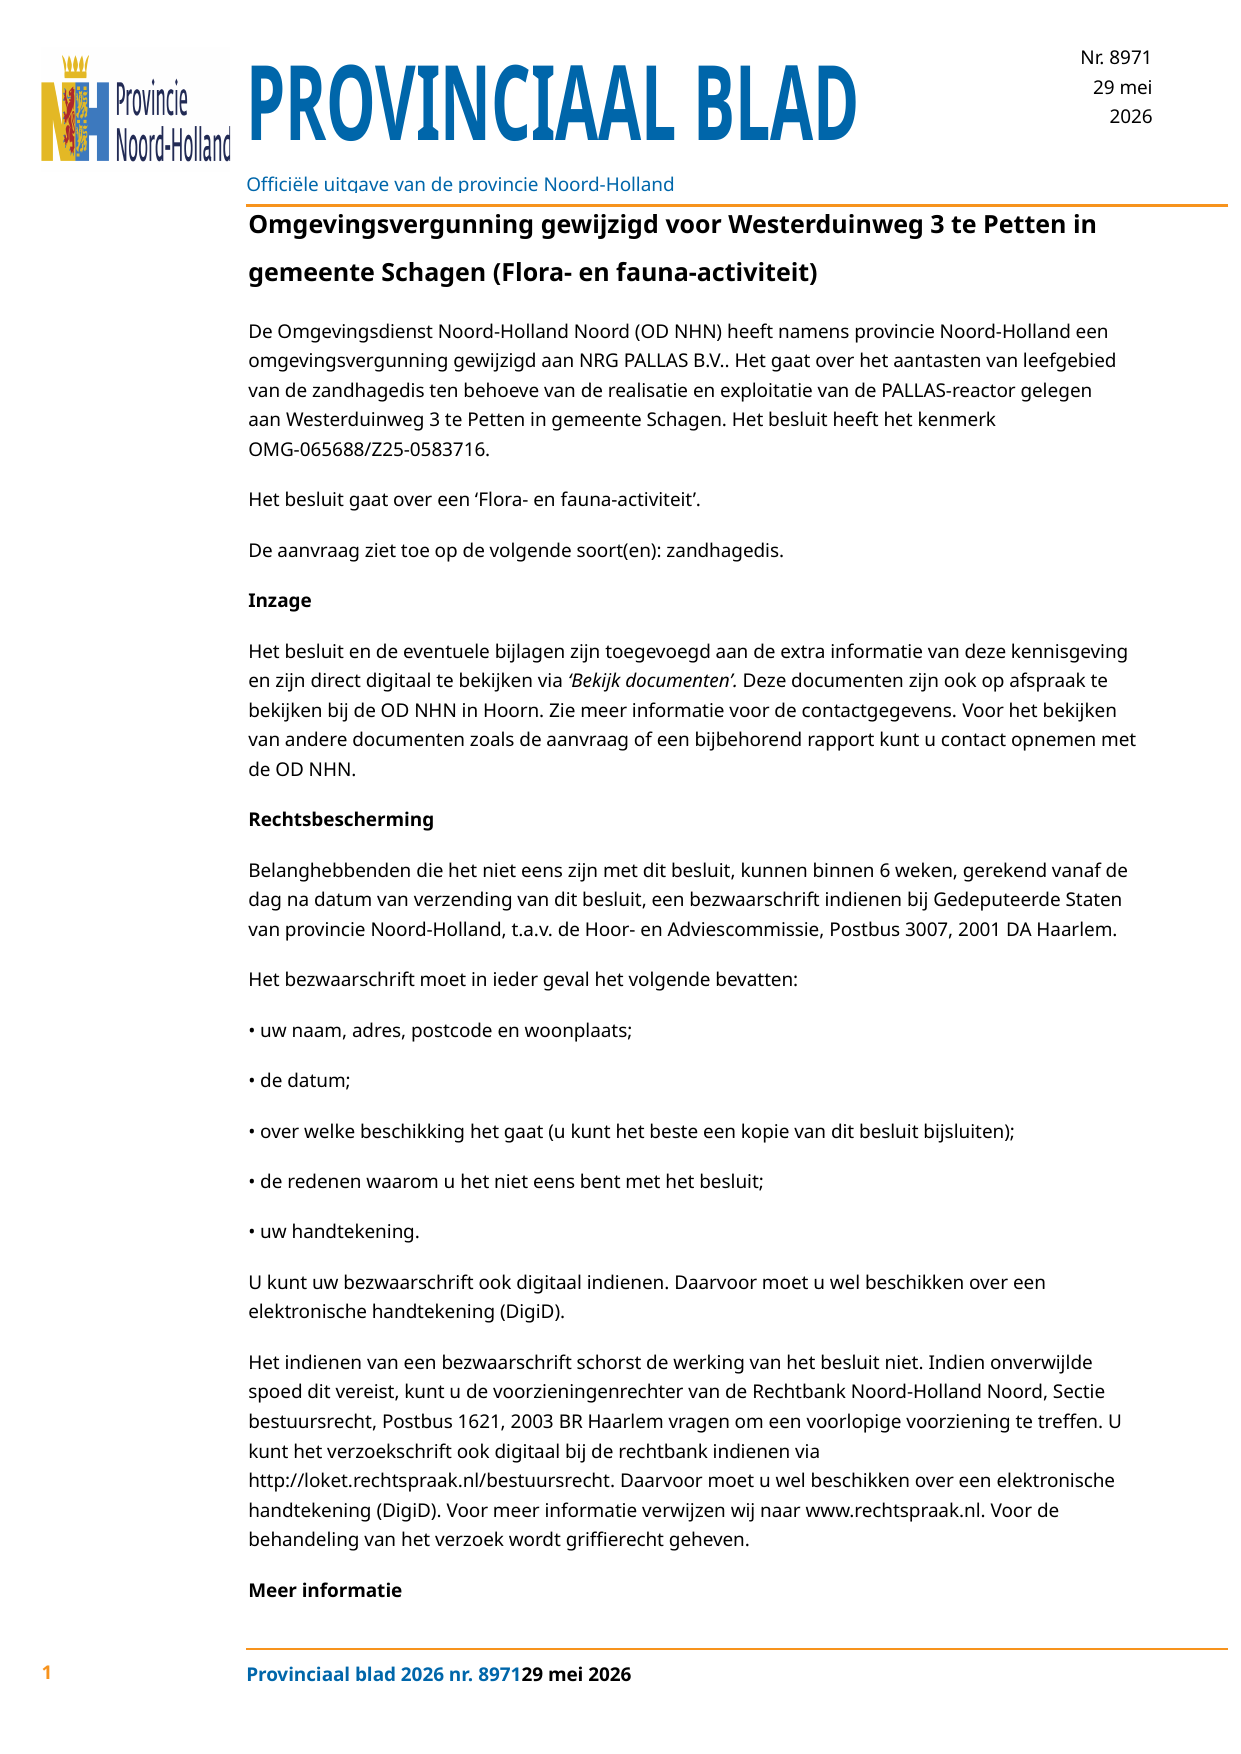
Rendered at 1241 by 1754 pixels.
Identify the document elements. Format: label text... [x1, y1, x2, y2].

text Rechtsbescherming [248, 807, 1152, 832]
text • de redenen waarom u het niet eens bent met het besluit; [248, 1168, 1152, 1194]
picture [41, 47, 231, 172]
text Het bezwaarschrift moet in ieder geval het volgende bevatten: [248, 967, 1152, 992]
text • over welke beschikking het gaat (u kunt het beste een kopie van dit besluit bijsluiten); [248, 1118, 1152, 1144]
text Het besluit en de eventuele bijlagen zijn toegevoegd aan de extra informatie van deze kennisgeving en zijn direct digitaal te bekijken via ‘Bekijk documenten’. Deze documenten zijn ook op afspraak te bekijken bij de OD NHN in Hoorn. Zie meer informatie voor de contactgegevens. Voor het bekijken van andere documenten zoals de aanvraag of een bijbehorend rapport kunt u contact opnemen met de OD NHN. [248, 638, 1152, 782]
text Inzage [248, 587, 1152, 613]
text Het besluit gaat over een ‘Flora- en fauna-activiteit’. [248, 487, 1152, 512]
text De aanvraag ziet toe op de volgende soort(en): zandhagedis. [248, 537, 1152, 563]
text Het indienen van een bezwaarschrift schorst de werking van het besluit niet. Indien onverwijlde spoed dit vereist, kunt u de voorzieningenrechter van de Rechtbank Noord-Holland Noord, Sectie bestuursrecht, Postbus 1621, 2003 BR Haarlem vragen om een voorlopige voorziening te treffen. U kunt het verzoekschrift ook digitaal bij de rechtbank indienen via http://loket.rechtspraak.nl/bestuursrecht. Daarvoor moet u wel beschikken over een elektronische handtekening (DigiD). Voor meer informatie verwijzen wij naar www.rechtspraak.nl. Voor de behandeling van het verzoek wordt griffierecht geheven. [248, 1349, 1152, 1552]
text Belanghebbenden die het niet eens zijn met dit besluit, kunnen binnen 6 weken, gerekend vanaf de dag na datum van verzending van dit besluit, een bezwaarschrift indienen bij Gedeputeerde Staten van provincie Noord-Holland, t.a.v. de Hoor- en Adviescommissie, Postbus 3007, 2001 DA Haarlem. [248, 857, 1152, 942]
text Meer informatie [248, 1577, 1152, 1603]
text • de datum; [248, 1067, 1152, 1093]
text Omgevingsvergunning gewijzigd voor Westerduinweg 3 te Petten in gemeente Schagen (Flora- en fauna-activiteit) [248, 207, 1152, 288]
text • uw handtekening. [248, 1219, 1152, 1244]
text • uw naam, adres, postcode en woonplaats; [248, 1017, 1152, 1043]
text De Omgevingsdienst Noord-Holland Noord (OD NHN) heeft namens provincie Noord-Holland een omgevingsvergunning gewijzigd aan NRG PALLAS B.V.. Het gaat over het aantasten van leefgebied van de zandhagedis ten behoeve van de realisatie en exploitatie van de PALLAS-reactor gelegen aan Westerduinweg 3 te Petten in gemeente Schagen. Het besluit heeft het kenmerk OMG-065688/Z25-0583716. [248, 318, 1152, 462]
text U kunt uw bezwaarschrift ook digitaal indienen. Daarvoor moet u wel beschikken over een elektronische handtekening (DigiD). [248, 1269, 1152, 1324]
